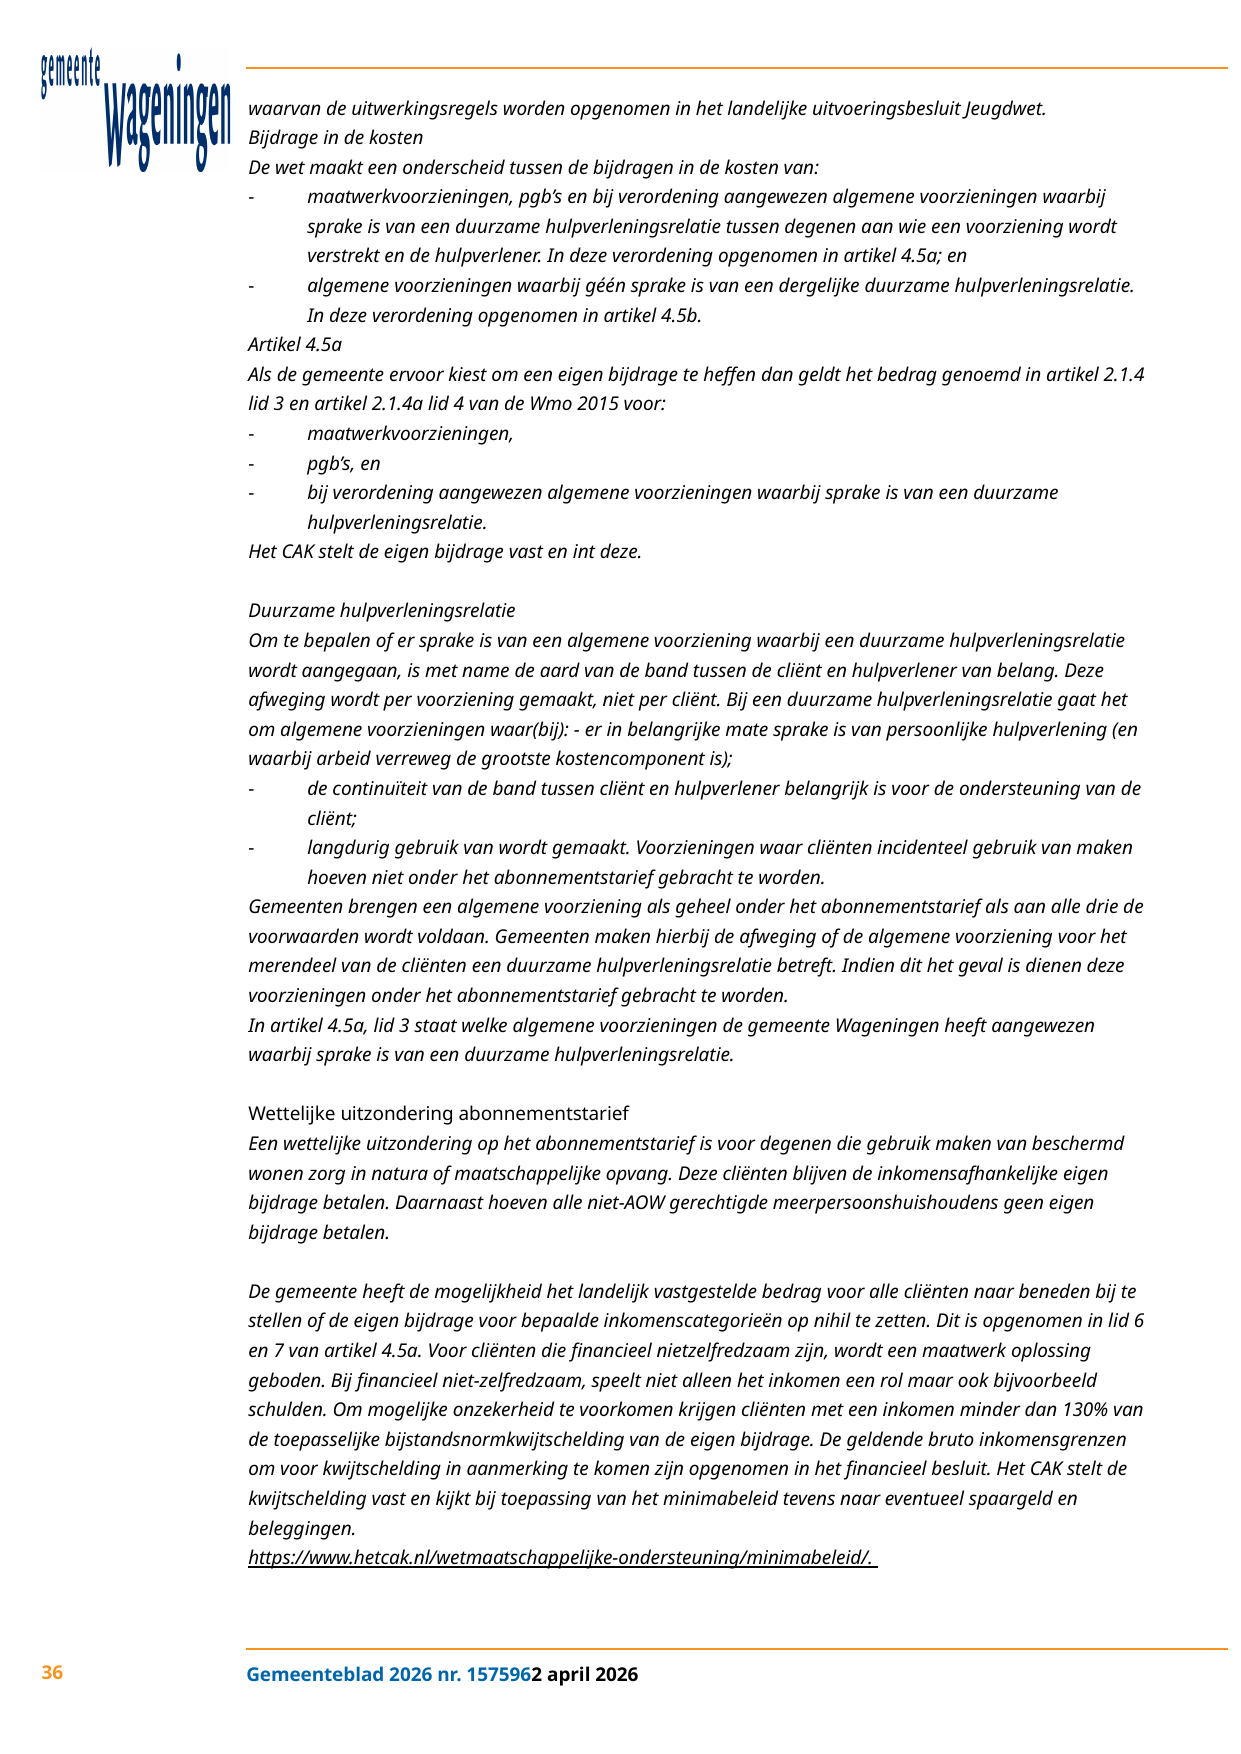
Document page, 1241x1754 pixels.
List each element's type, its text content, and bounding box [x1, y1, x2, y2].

text waarvan de uitwerkingsregels worden opgenomen in het landelijke uitvoeringsbesluit Jeugdwet. [248, 95, 1152, 121]
text Een wettelijke uitzondering op het abonnementstarief is voor degenen die gebruik maken van beschermd wonen zorg in natura of maatschappelijke opvang. Deze cliënten blijven de inkomensafhankelijke eigen bijdrage betalen. Daarnaast hoeven alle niet-AOW gerechtigde meerpersoonshuishoudens geen eigen bijdrage betalen. [248, 1130, 1152, 1245]
text Duurzame hulpverleningsrelatie [248, 598, 1152, 623]
text De wet maakt een onderscheid tussen de bijdragen in de kosten van: [248, 154, 1152, 180]
list de continuïteit van de band tussen cliënt en hulpverlener belangrijk is voor de ondersteuning van de cliënt; [248, 775, 1152, 831]
list bij verordening aangewezen algemene voorzieningen waarbij sprake is van een duurzame hulpverleningsrelatie. [248, 479, 1152, 535]
text Bijdrage in de kosten [248, 124, 1152, 150]
text Om te bepalen of er sprake is van een algemene voorziening waarbij een duurzame hulpverleningsrelatie wordt aangegaan, is met name de aard van de band tussen de cliënt en hulpverlener van belang. Deze afweging wordt per voorziening gemaakt, niet per cliënt. Bij een duurzame hulpverleningsrelatie gaat het om algemene voorzieningen waar(bij): - er in belangrijke mate sprake is van persoonlijke hulpverlening (en waarbij arbeid verreweg de grootste kostencomponent is); [248, 627, 1152, 771]
list algemene voorzieningen waarbij géén sprake is van een dergelijke duurzame hulpverleningsrelatie. In deze verordening opgenomen in artikel 4.5b. [248, 272, 1152, 328]
text Als de gemeente ervoor kiest om een eigen bijdrage te heffen dan geldt het bedrag genoemd in artikel 2.1.4 lid 3 en artikel 2.1.4a lid 4 van de Wmo 2015 voor: [248, 361, 1152, 416]
text Gemeenten brengen een algemene voorziening als geheel onder het abonnementstarief als aan alle drie de voorwaarden wordt voldaan. Gemeenten maken hierbij de afweging of de algemene voorziening voor het merendeel van de cliënten een duurzame hulpverleningsrelatie betreft. Indien dit het geval is dienen deze voorzieningen onder het abonnementstarief gebracht te worden. [248, 893, 1152, 1008]
list pgb’s, en [248, 450, 1152, 476]
text De gemeente heeft de mogelijkheid het landelijk vastgestelde bedrag voor alle cliënten naar beneden bij te stellen of de eigen bijdrage voor bepaalde inkomenscategorieën op nihil te zetten. Dit is opgenomen in lid 6 en 7 van artikel 4.5a. Voor cliënten die financieel nietzelfredzaam zijn, wordt een maatwerk oplossing geboden. Bij financieel niet-zelfredzaam, speelt niet alleen het inkomen een rol maar ook bijvoorbeeld schulden. Om mogelijke onzekerheid te voorkomen krijgen cliënten met een inkomen minder dan 130% van de toepasselijke bijstandsnormkwijtschelding van de eigen bijdrage. De geldende bruto inkomensgrenzen om voor kwijtschelding in aanmerking te komen zijn opgenomen in het financieel besluit. Het CAK stelt de kwijtschelding vast en kijkt bij toepassing van het minimabeleid tevens naar eventueel spaargeld en beleggingen. [248, 1278, 1152, 1541]
list langdurig gebruik van wordt gemaakt. Voorzieningen waar cliënten incidenteel gebruik van maken hoeven niet onder het abonnementstarief gebracht te worden. [248, 834, 1152, 890]
picture [41, 47, 231, 172]
text Artikel 4.5a [248, 331, 1152, 357]
text In artikel 4.5a, lid 3 staat welke algemene voorzieningen de gemeente Wageningen heeft aangewezen waarbij sprake is van een duurzame hulpverleningsrelatie. [248, 1012, 1152, 1067]
text Het CAK stelt de eigen bijdrage vast en int deze. [248, 538, 1152, 564]
text https://www.hetcak.nl/wetmaatschappelijke-ondersteuning/minimabeleid/. [248, 1544, 1152, 1570]
list maatwerkvoorzieningen, pgb’s en bij verordening aangewezen algemene voorzieningen waarbij sprake is van een duurzame hulpverleningsrelatie tussen degenen aan wie een voorziening wordt verstrekt en de hulpverlener. In deze verordening opgenomen in artikel 4.5a; en [248, 183, 1152, 268]
text Wettelijke uitzondering abonnementstarief [248, 1101, 1152, 1126]
list maatwerkvoorzieningen, [248, 420, 1152, 446]
